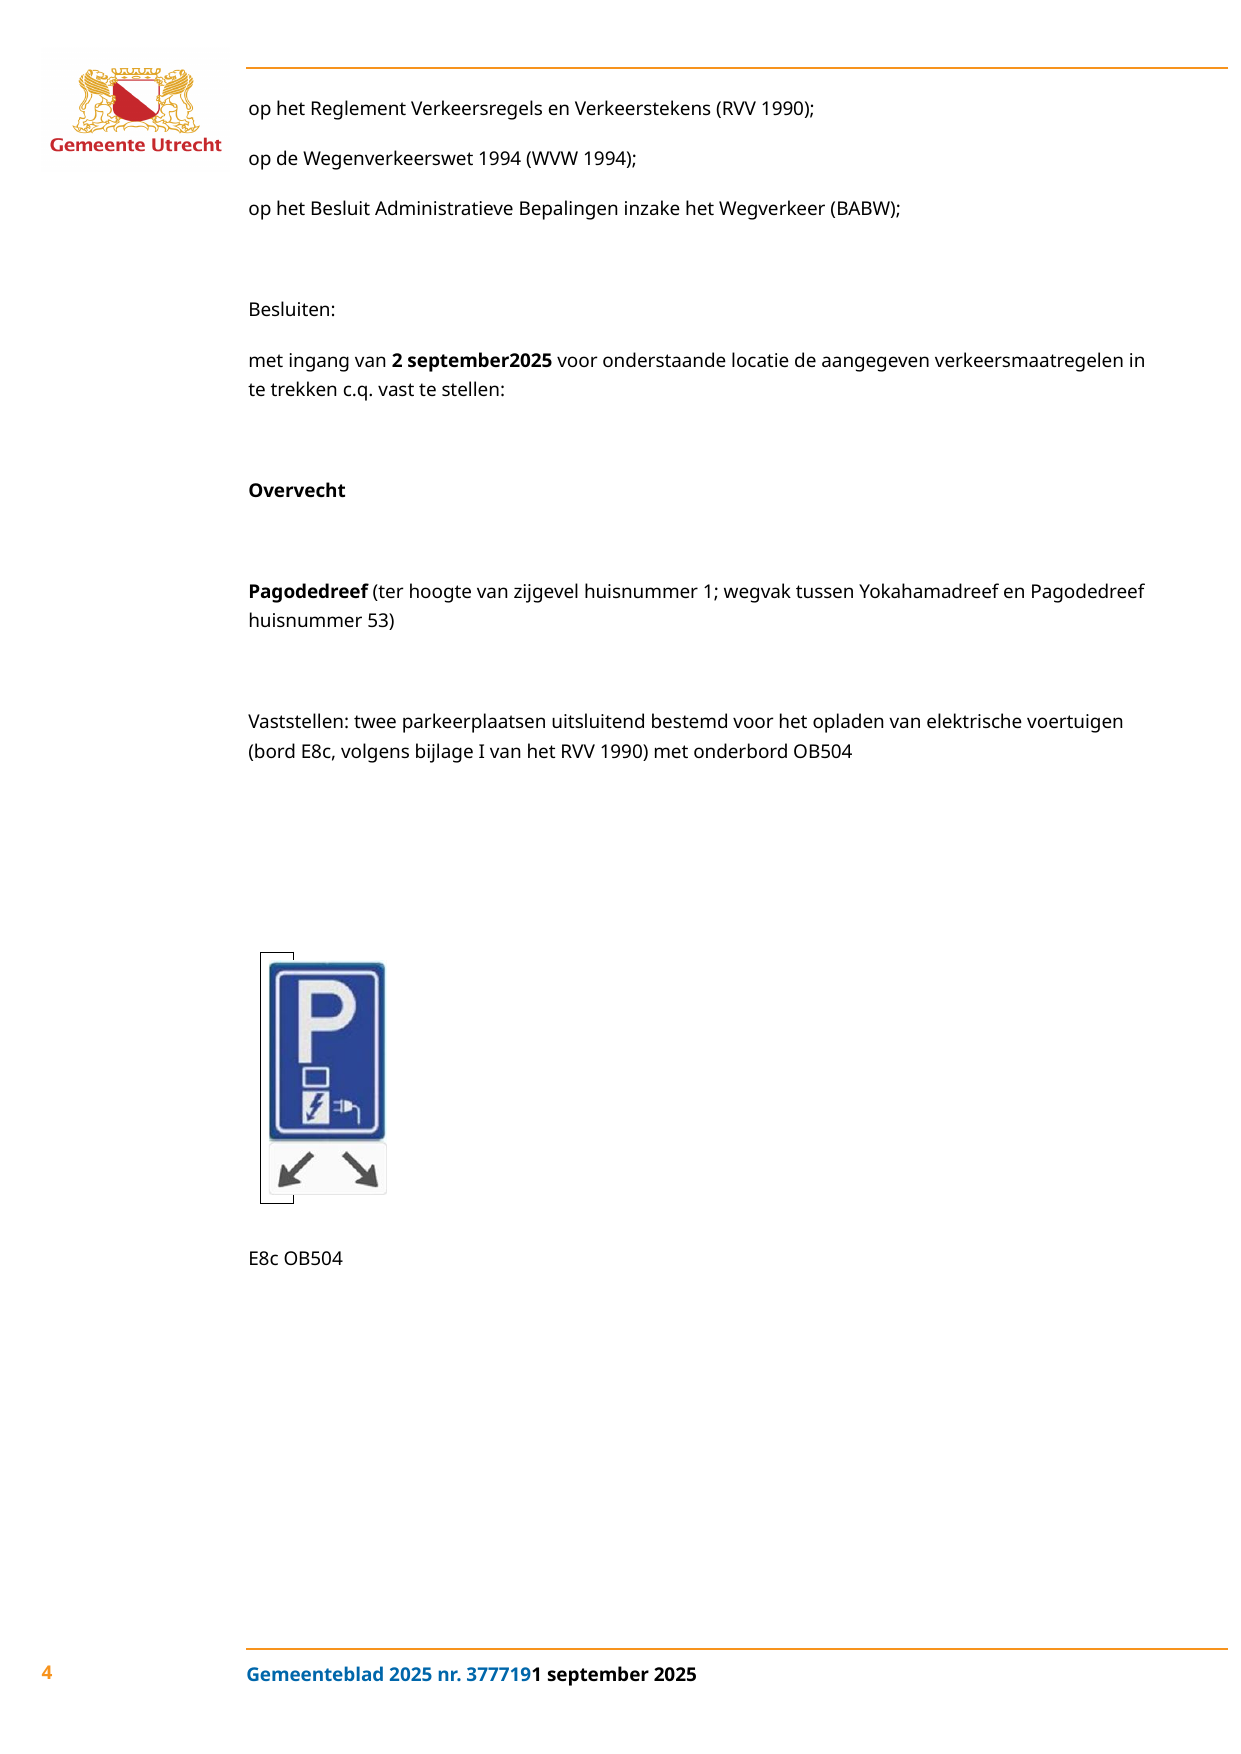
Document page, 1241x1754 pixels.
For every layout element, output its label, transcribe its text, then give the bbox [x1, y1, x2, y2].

text op de Wegenverkeerswet 1994 (WVW 1994); [248, 145, 1152, 171]
text Vaststellen: twee parkeerplaatsen uitsluitend bestemd voor het opladen van elektrische voertuigen (bord E8c, volgens bijlage I van het RVV 1990) met onderbord OB504 [248, 708, 1152, 764]
picture [41, 47, 231, 172]
text E8c OB504 [248, 1246, 1152, 1271]
text Overvecht [248, 477, 1152, 503]
text op het Reglement Verkeersregels en Verkeerstekens (RVV 1990); [248, 95, 1152, 121]
text op het Besluit Administratieve Bepalingen inzake het Wegverkeer (BABW); [248, 196, 1152, 221]
picture [268, 960, 387, 1195]
text Besluiten: [248, 296, 1152, 322]
text Pagodedreef (ter hoogte van zijgevel huisnummer 1; wegvak tussen Yokahamadreef en Pagodedreef huisnummer 53) [248, 578, 1152, 633]
text met ingang van 2 september2025 voor onderstaande locatie de aangegeven verkeersmaatregelen in te trekken c.q. vast te stellen: [248, 347, 1152, 402]
